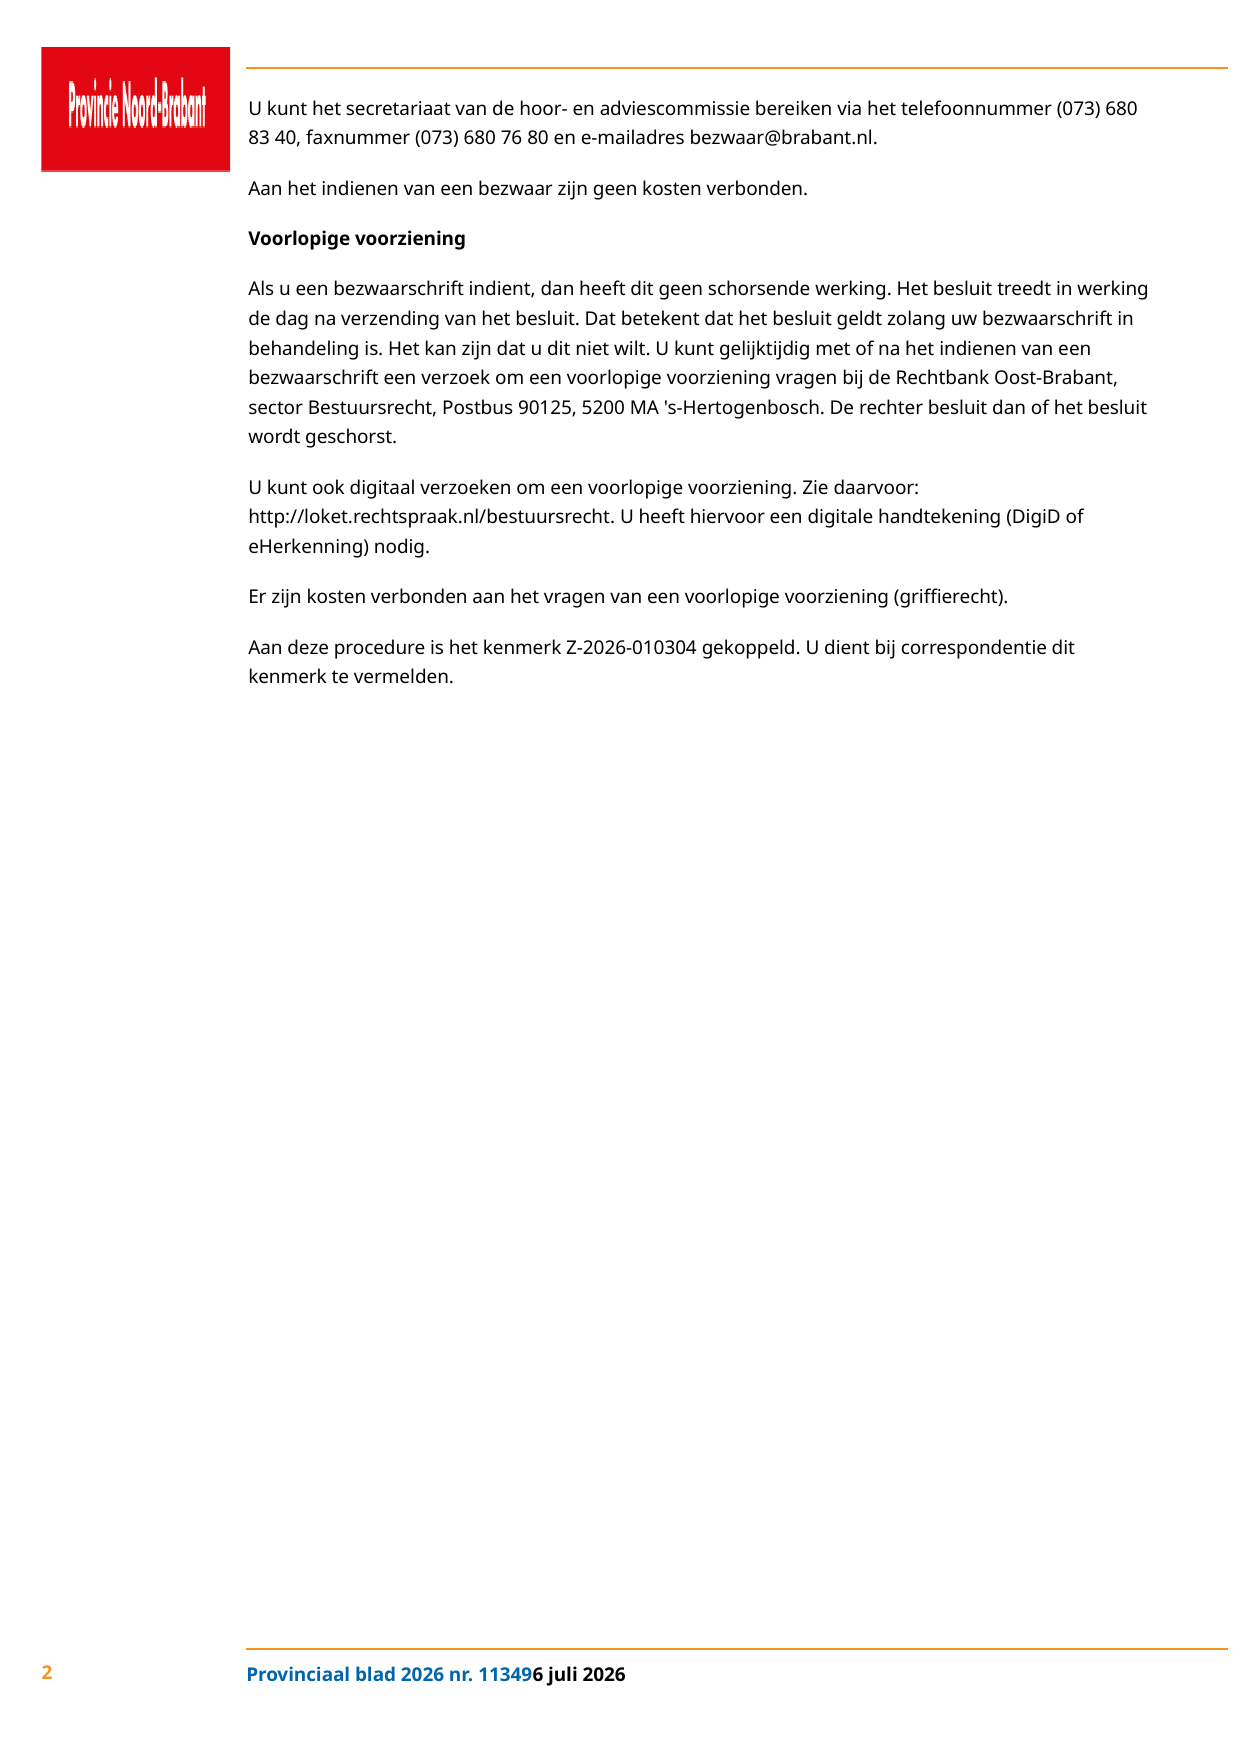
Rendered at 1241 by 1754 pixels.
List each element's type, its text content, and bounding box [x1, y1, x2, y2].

text Als u een bezwaarschrift indient, dan heeft dit geen schorsende werking. Het besluit treedt in werking de dag na verzending van het besluit. Dat betekent dat het besluit geldt zolang uw bezwaarschrift in behandeling is. Het kan zijn dat u dit niet wilt. U kunt gelijktijdig met of na het indienen van een bezwaarschrift een verzoek om een voorlopige voorziening vragen bij de Rechtbank Oost-Brabant, sector Bestuursrecht, Postbus 90125, 5200 MA 's‑Hertogenbosch. De rechter besluit dan of het besluit wordt geschorst. [248, 276, 1152, 449]
text Voorlopige voorziening [248, 225, 1152, 251]
picture [41, 47, 231, 172]
text U kunt ook digitaal verzoeken om een voorlopige voorziening. Zie daarvoor: http://loket.rechtspraak.nl/bestuursrecht. U heeft hiervoor een digitale handtekening (DigiD of eHerkenning) nodig. [248, 474, 1152, 559]
text Er zijn kosten verbonden aan het vragen van een voorlopige voorziening (griffierecht). [248, 583, 1152, 609]
text U kunt het secretariaat van de hoor- en adviescommissie bereiken via het telefoonnummer (073) 680 83 40, faxnummer (073) 680 76 80 en e-mailadres bezwaar@brabant.nl. [248, 95, 1152, 150]
text Aan het indienen van een bezwaar zijn geen kosten verbonden. [248, 175, 1152, 201]
text Aan deze procedure is het kenmerk Z-2026-010304 gekoppeld. U dient bij correspondentie dit kenmerk te vermelden. [248, 634, 1152, 689]
